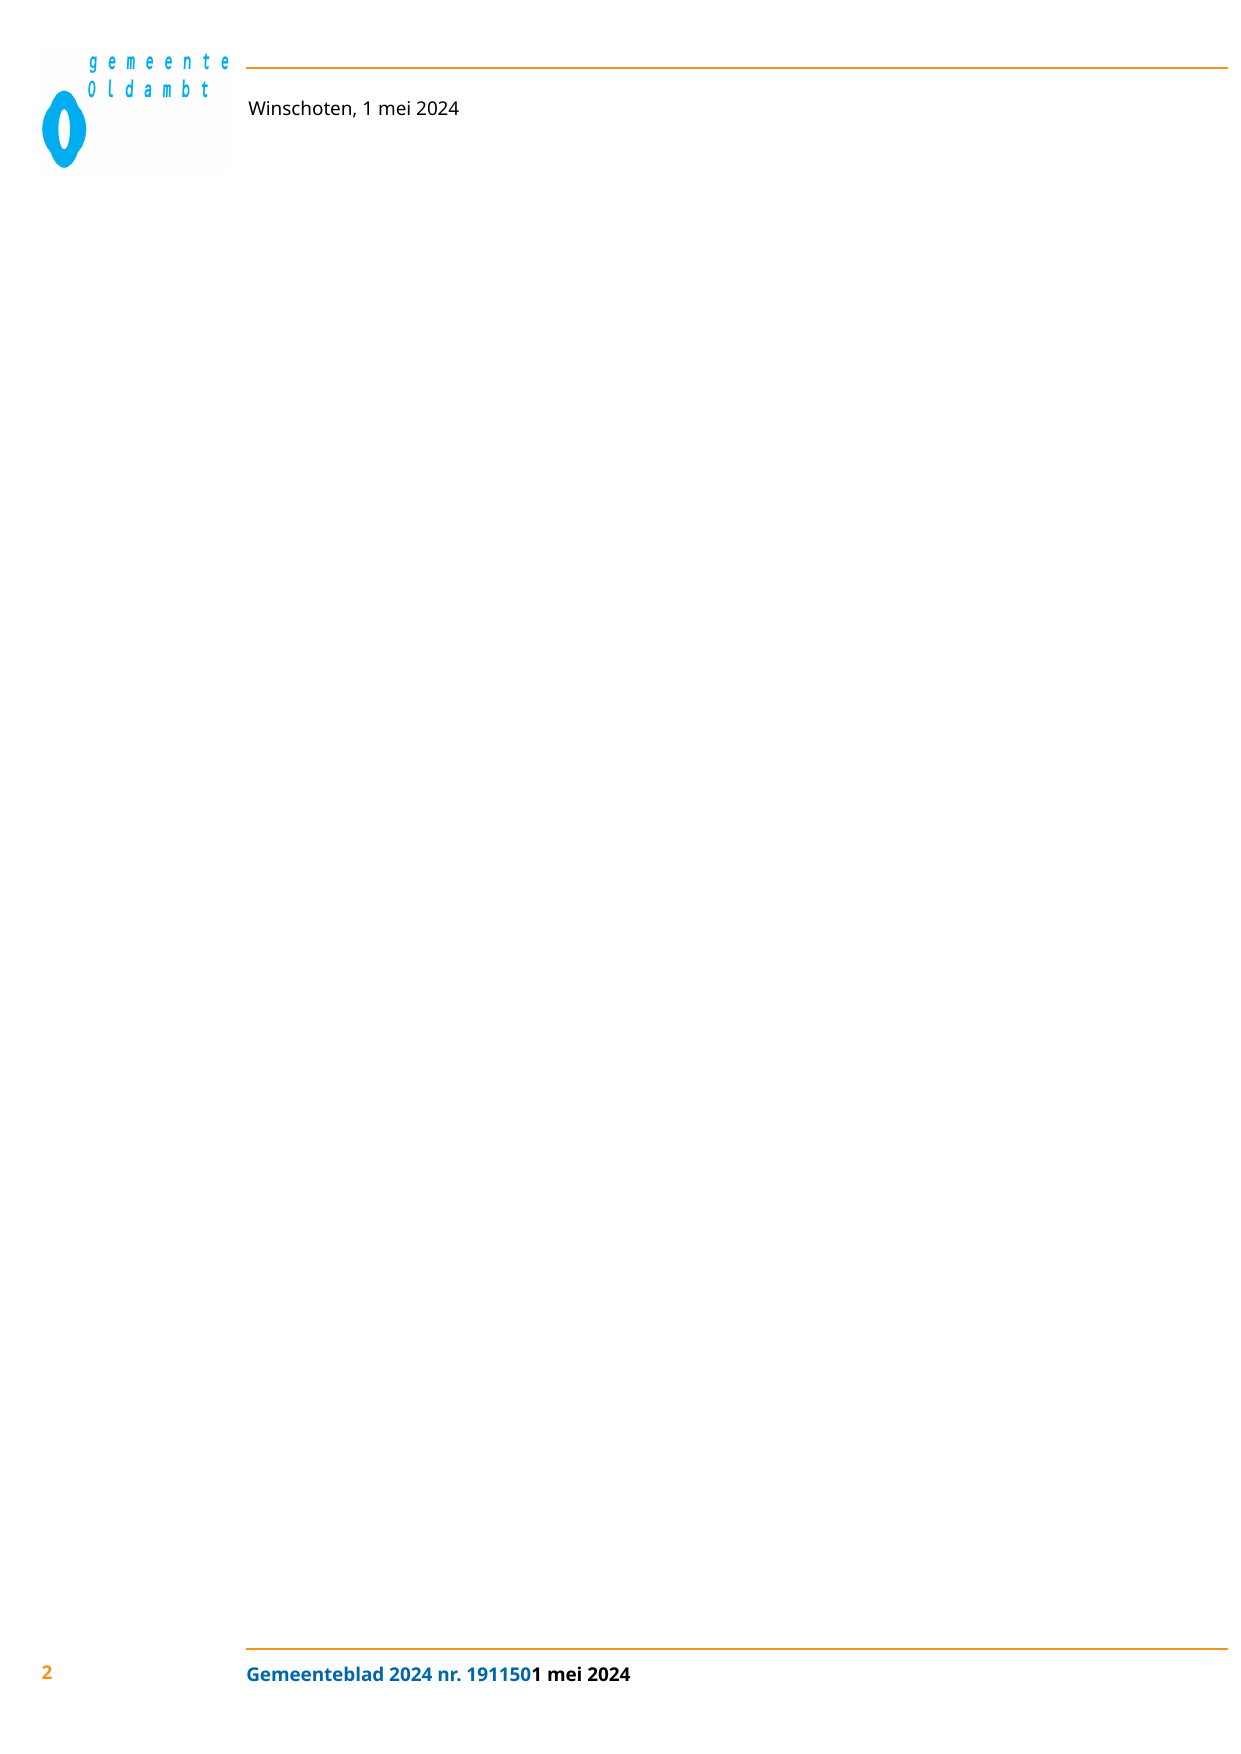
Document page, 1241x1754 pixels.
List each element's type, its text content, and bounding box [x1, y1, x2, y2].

text Winschoten, 1 mei 2024 [248, 95, 1152, 121]
picture [41, 47, 231, 172]
